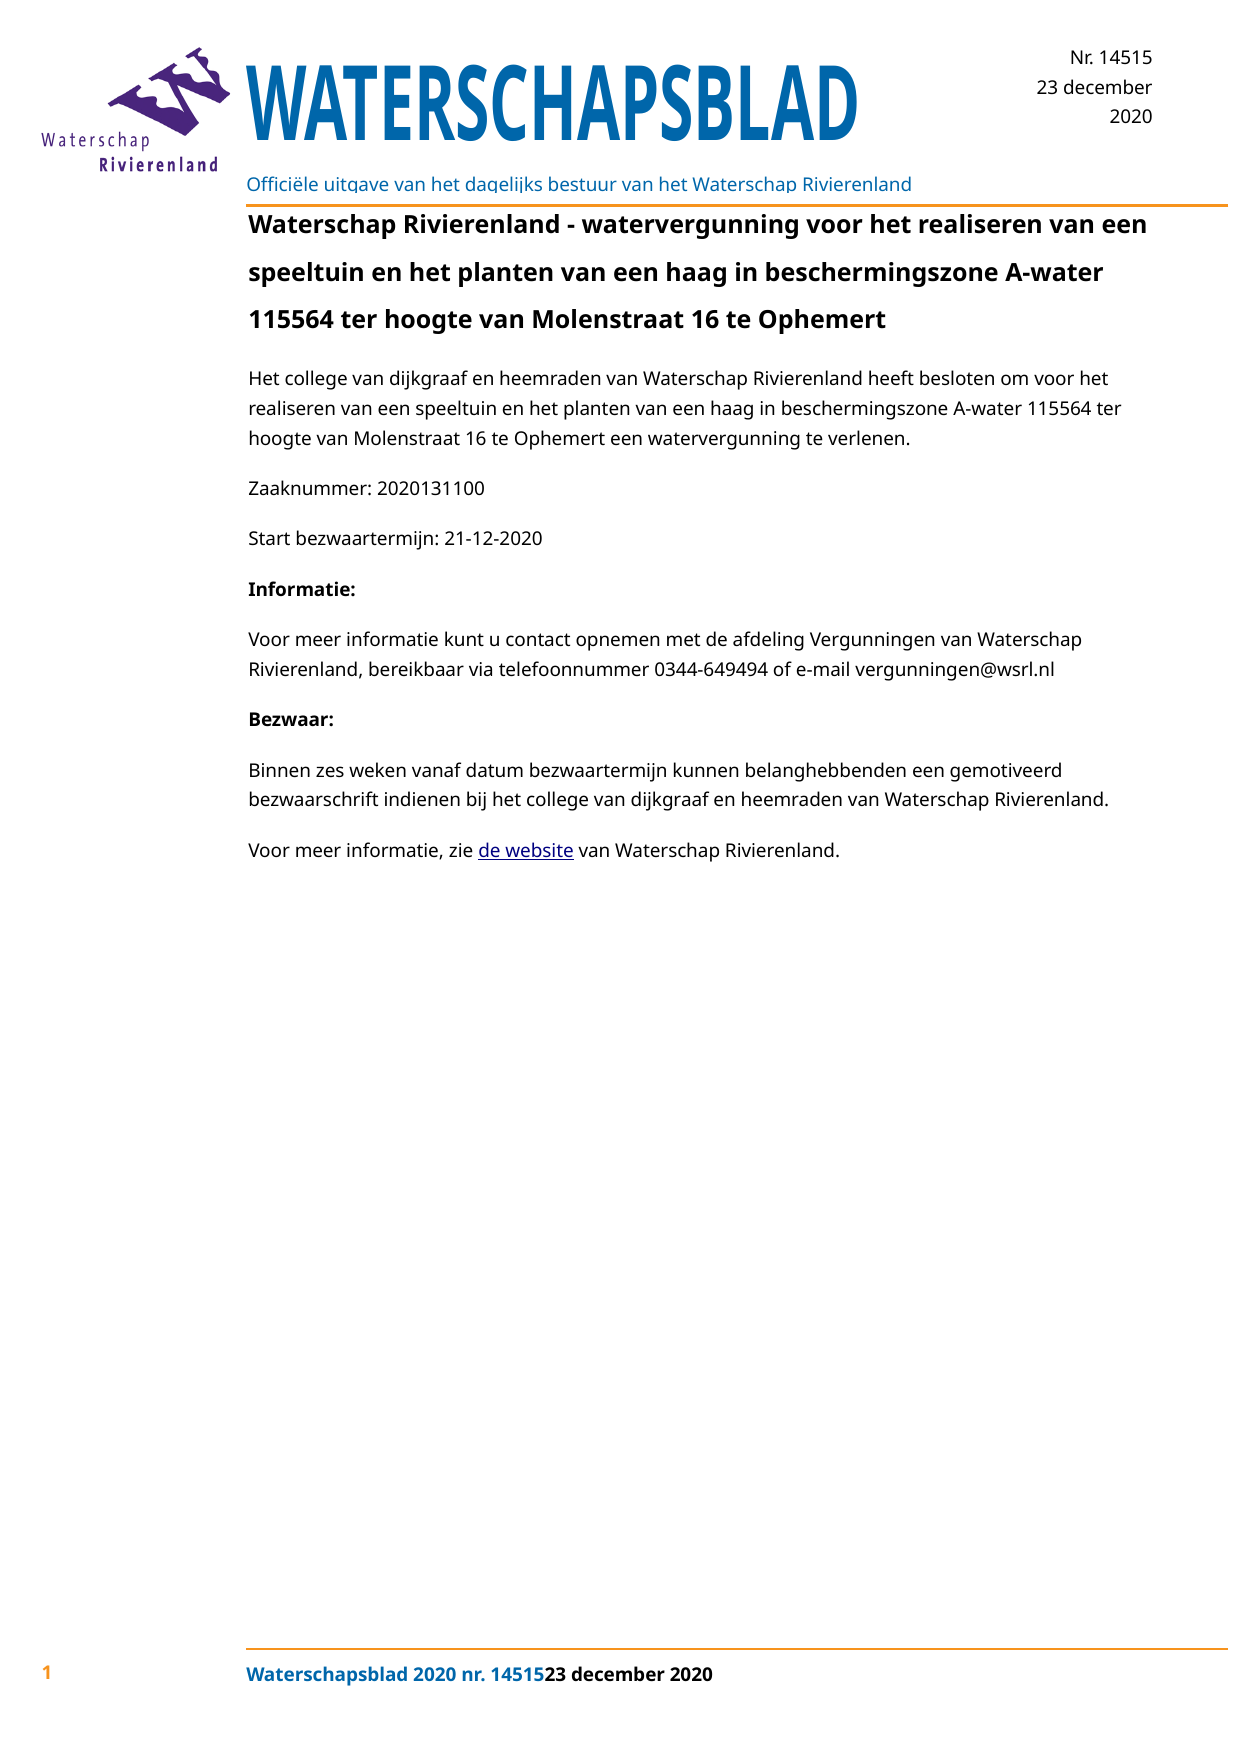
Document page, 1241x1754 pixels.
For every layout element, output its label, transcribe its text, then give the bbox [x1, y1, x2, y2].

text Informatie: [248, 576, 1152, 602]
text Voor meer informatie kunt u contact opnemen met de afdeling Vergunningen van Waterschap Rivierenland, bereikbaar via telefoonnummer 0344-649494 of e-mail vergunningen@wsrl.nl [248, 626, 1152, 682]
text Waterschap Rivierenland - watervergunning voor het realiseren van een speeltuin en het planten van een haag in beschermingszone A-water 115564 ter hoogte van Molenstraat 16 te Ophemert [248, 207, 1152, 336]
text Bezwaar: [248, 706, 1152, 732]
text Zaaknummer: 2020131100 [248, 475, 1152, 501]
text Voor meer informatie, zie de website van Waterschap Rivierenland. [248, 837, 1152, 862]
text Start bezwaartermijn: 21-12-2020 [248, 526, 1152, 551]
text Het college van dijkgraaf en heemraden van Waterschap Rivierenland heeft besloten om voor het realiseren van een speeltuin en het planten van een haag in beschermingszone A-water 115564 ter hoogte van Molenstraat 16 te Ophemert een watervergunning te verlenen. [248, 366, 1152, 450]
text Binnen zes weken vanaf datum bezwaartermijn kunnen belanghebbenden een gemotiveerd bezwaarschrift indienen bij het college van dijkgraaf en heemraden van Waterschap Rivierenland. [248, 757, 1152, 812]
picture [41, 47, 231, 172]
